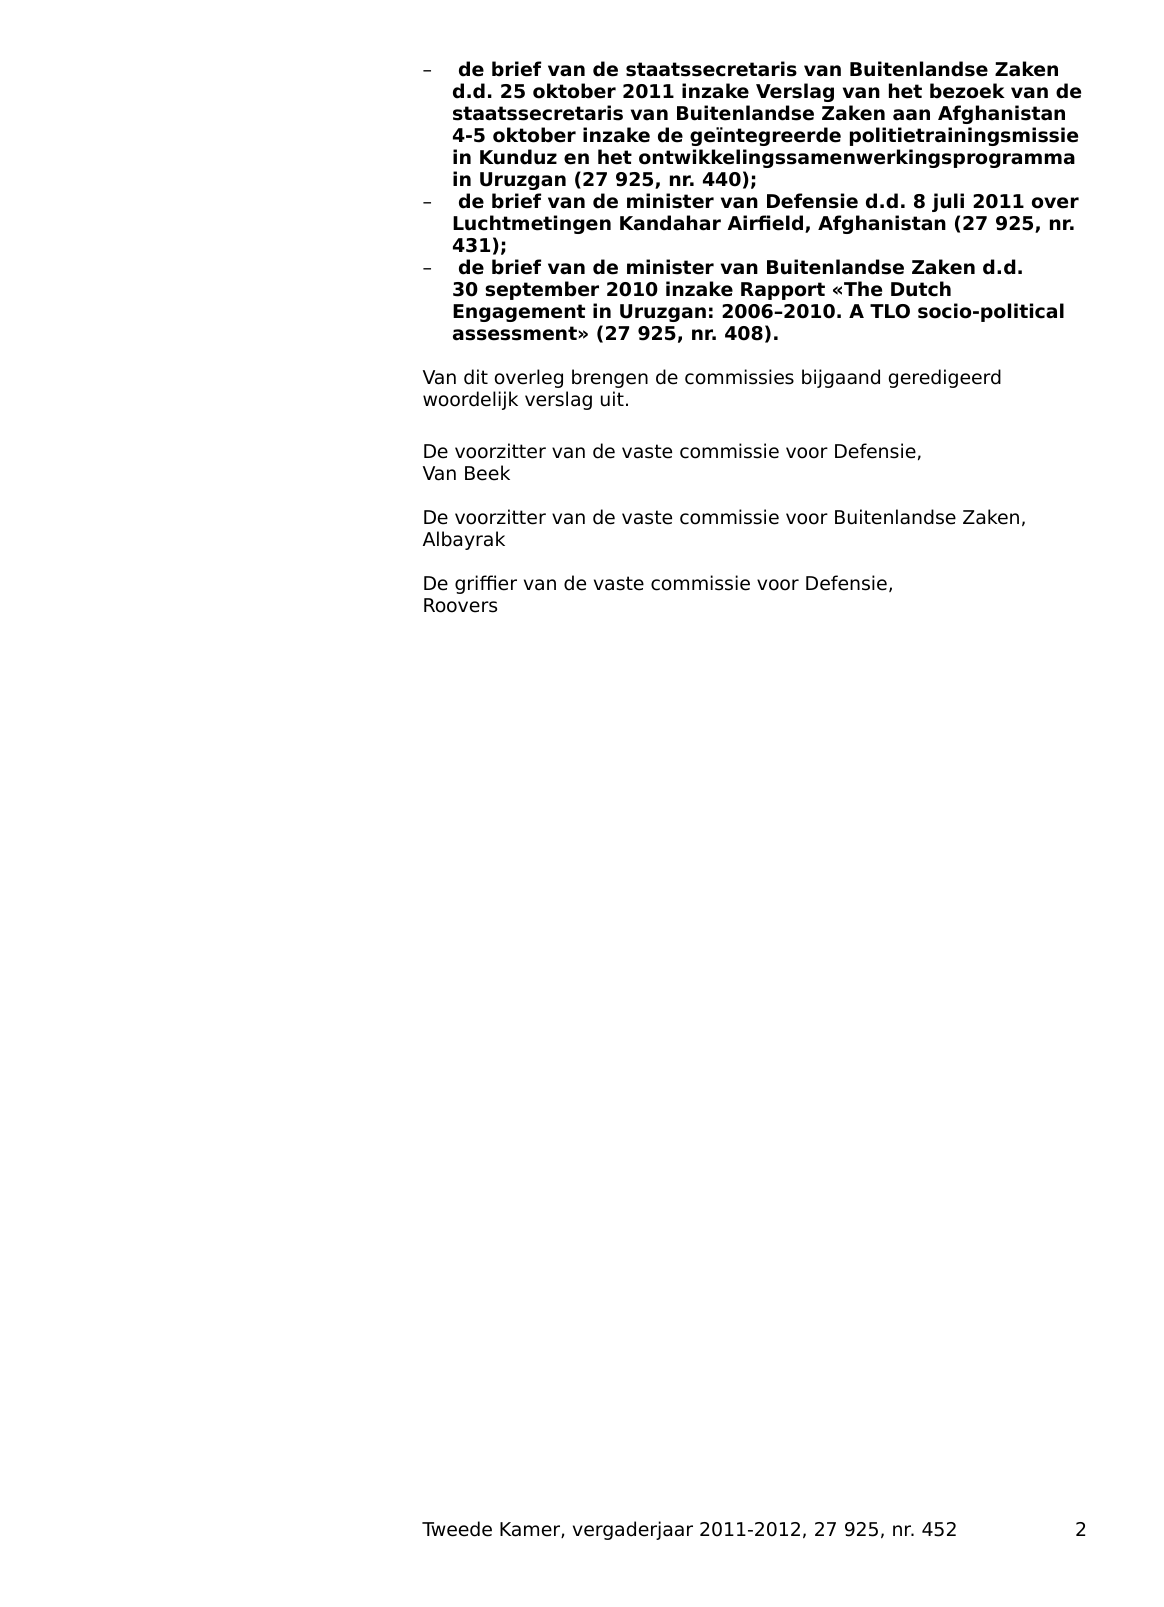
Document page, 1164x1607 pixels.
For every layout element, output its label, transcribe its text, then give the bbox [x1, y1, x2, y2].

text De voorzitter van de vaste commissie voor Defensie, Van Beek [422, 441, 1087, 485]
text De voorzitter van de vaste commissie voor Buitenlandse Zaken, Albayrak [422, 507, 1087, 551]
text De griffier van de vaste commissie voor Defensie, Roovers [422, 573, 1087, 617]
text Van dit overleg brengen de commissies bijgaand geredigeerd woordelijk verslag uit. [422, 367, 1087, 411]
text – de brief van de minister van Buitenlandse Zaken d.d. 30 september 2010 inzake Rapport «The Dutch Engagement in Uruzgan: 2006–2010. A TLO socio-political assessment» (27 925, nr. 408). [422, 257, 1087, 345]
text – de brief van de minister van Defensie d.d. 8 juli 2011 over Luchtmetingen Kandahar Airfield, Afghanistan (27 925, nr. 431); [422, 191, 1087, 257]
text – de brief van de staatssecretaris van Buitenlandse Zaken d.d. 25 oktober 2011 inzake Verslag van het bezoek van de staatssecretaris van Buitenlandse Zaken aan Afghanistan 4-5 oktober inzake de geïntegreerde politietrainingsmissie in Kunduz en het ontwikkelingssamenwerkingsprogramma in Uruzgan (27 925, nr. 440); [422, 59, 1087, 191]
